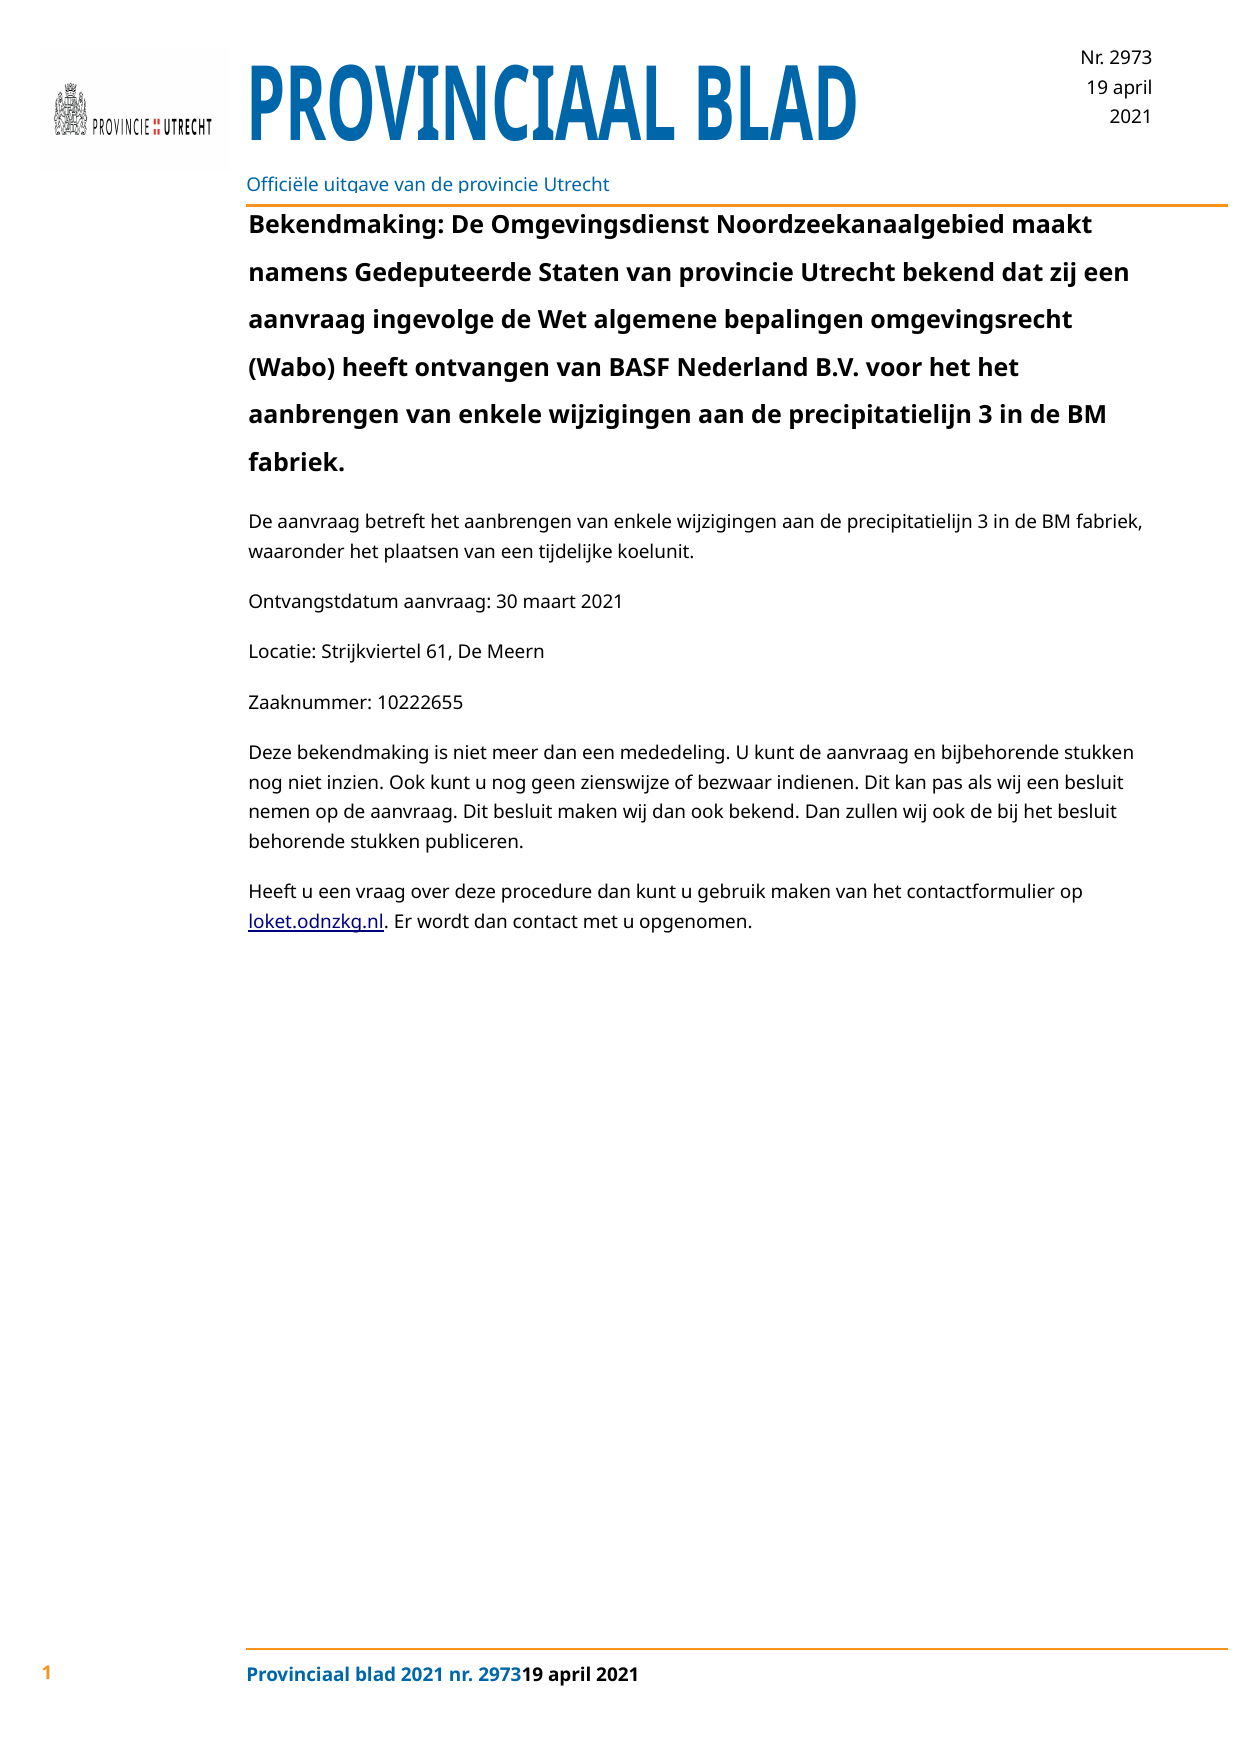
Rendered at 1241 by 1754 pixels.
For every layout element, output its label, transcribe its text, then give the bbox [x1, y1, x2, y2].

text Ontvangstdatum aanvraag: 30 maart 2021 [248, 588, 1152, 614]
text Deze bekendmaking is niet meer dan een mededeling. U kunt de aanvraag en bijbehorende stukken nog niet inzien. Ook kunt u nog geen zienswijze of bezwaar indienen. Dit kan pas als wij een besluit nemen op de aanvraag. Dit besluit maken wij dan ook bekend. Dan zullen wij ook de bij het besluit behorende stukken publiceren. [248, 739, 1152, 854]
text Zaaknummer: 10222655 [248, 689, 1152, 715]
picture [41, 47, 231, 172]
text Locatie: Strijkviertel 61, De Meern [248, 639, 1152, 664]
text De aanvraag betreft het aanbrengen van enkele wijzigingen aan de precipitatielijn 3 in de BM fabriek, waaronder het plaatsen van een tijdelijke koelunit. [248, 508, 1152, 564]
text Bekendmaking: De Omgevingsdienst Noordzeekanaalgebied maakt namens Gedeputeerde Staten van provincie Utrecht bekend dat zij een aanvraag ingevolge de Wet algemene bepalingen omgevingsrecht (Wabo) heeft ontvangen van BASF Nederland B.V. voor het het aanbrengen van enkele wijzigingen aan de precipitatielijn 3 in de BM fabriek. [248, 207, 1152, 479]
text Heeft u een vraag over deze procedure dan kunt u gebruik maken van het contactformulier op loket.odnzkg.nl. Er wordt dan contact met u opgenomen. [248, 879, 1152, 934]
